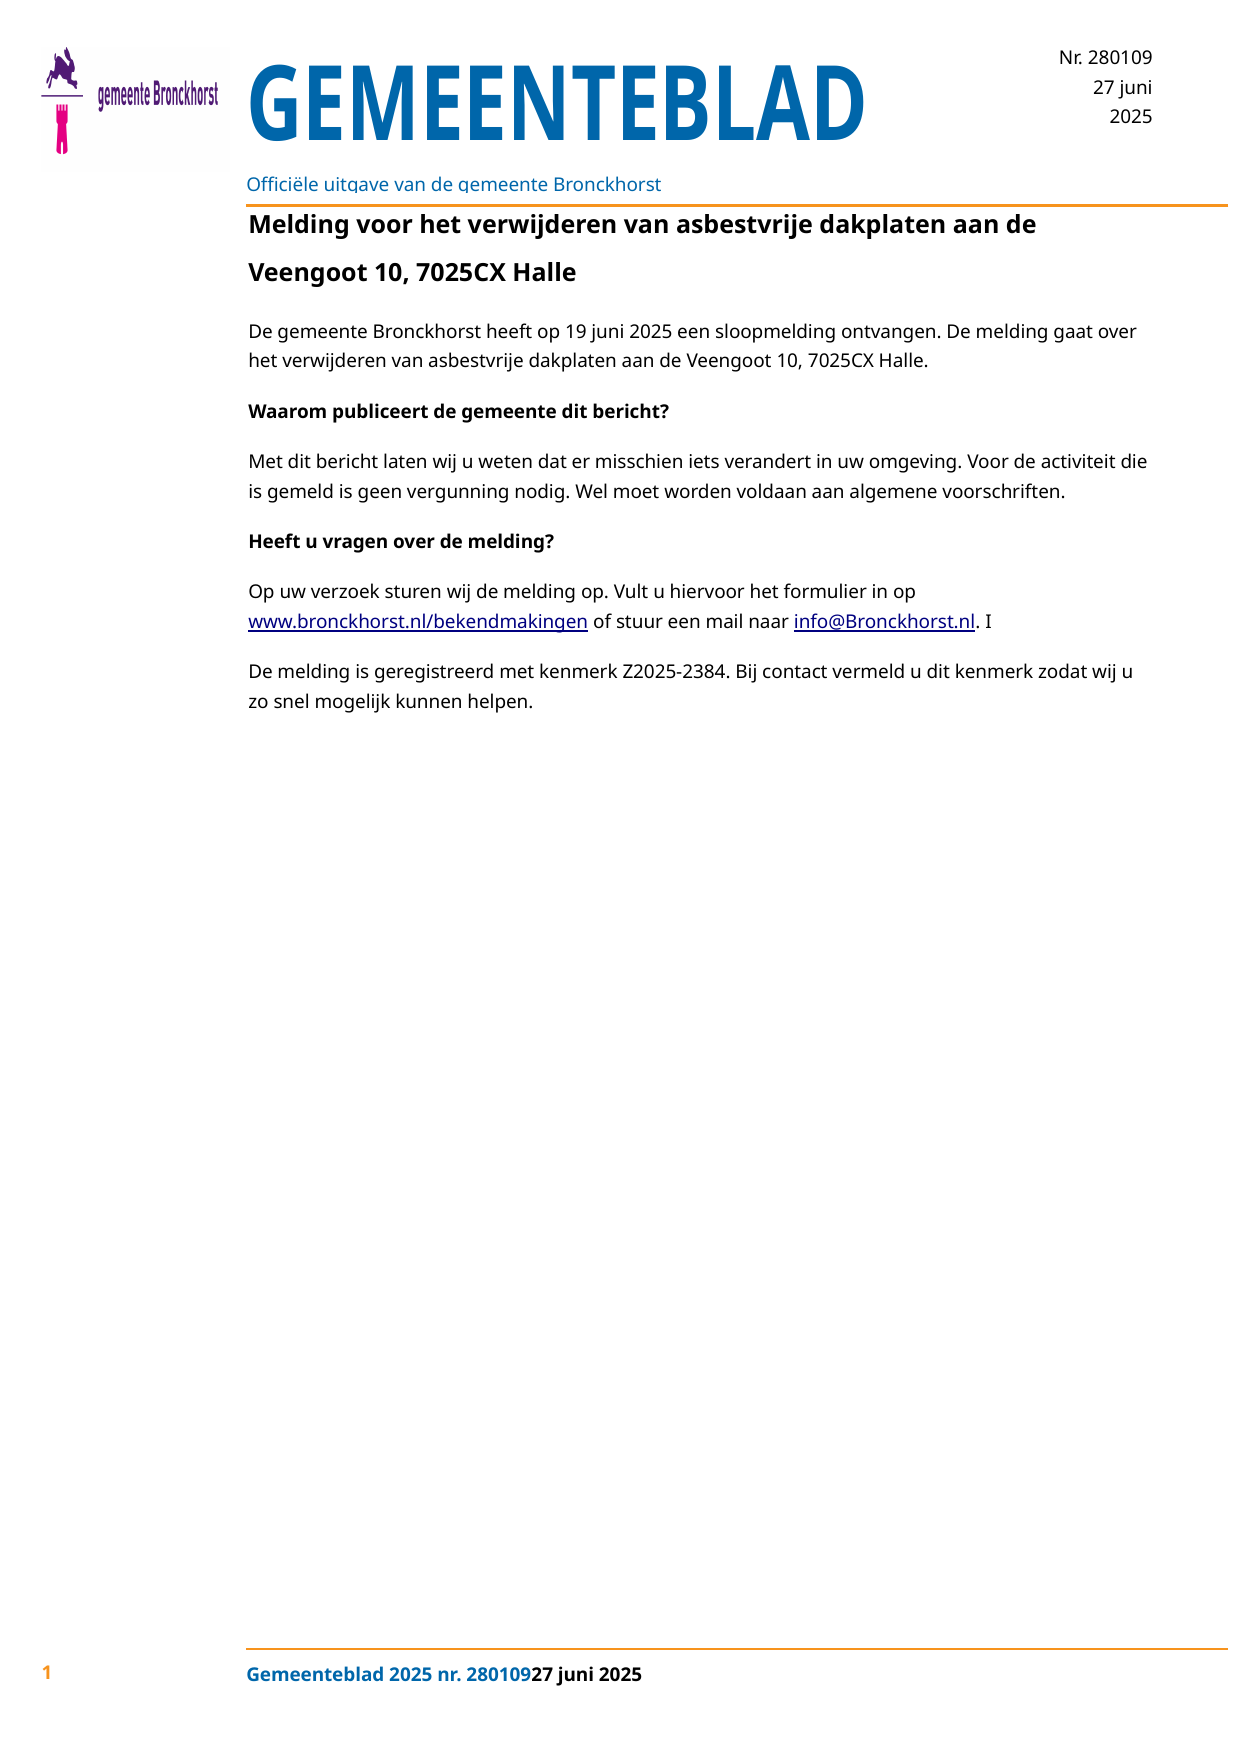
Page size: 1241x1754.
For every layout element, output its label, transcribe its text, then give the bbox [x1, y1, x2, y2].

text Op uw verzoek sturen wij de melding op. Vult u hiervoor het formulier in op www.bronckhorst.nl/bekendmakingen of stuur een mail naar info@Bronckhorst.nl. I [248, 579, 1152, 634]
text Heeft u vragen over de melding? [248, 528, 1152, 554]
text Waarom publiceert de gemeente dit bericht? [248, 398, 1152, 424]
picture [41, 47, 231, 172]
text De melding is geregistreerd met kenmerk Z2025-2384. Bij contact vermeld u dit kenmerk zodat wij u zo snel mogelijk kunnen helpen. [248, 659, 1152, 714]
text Melding voor het verwijderen van asbestvrije dakplaten aan de Veengoot 10, 7025CX Halle [248, 207, 1152, 288]
text Met dit bericht laten wij u weten dat er misschien iets verandert in uw omgeving. Voor de activiteit die is gemeld is geen vergunning nodig. Wel moet worden voldaan aan algemene voorschriften. [248, 448, 1152, 504]
text De gemeente Bronckhorst heeft op 19 juni 2025 een sloopmelding ontvangen. De melding gaat over het verwijderen van asbestvrije dakplaten aan de Veengoot 10, 7025CX Halle. [248, 318, 1152, 373]
